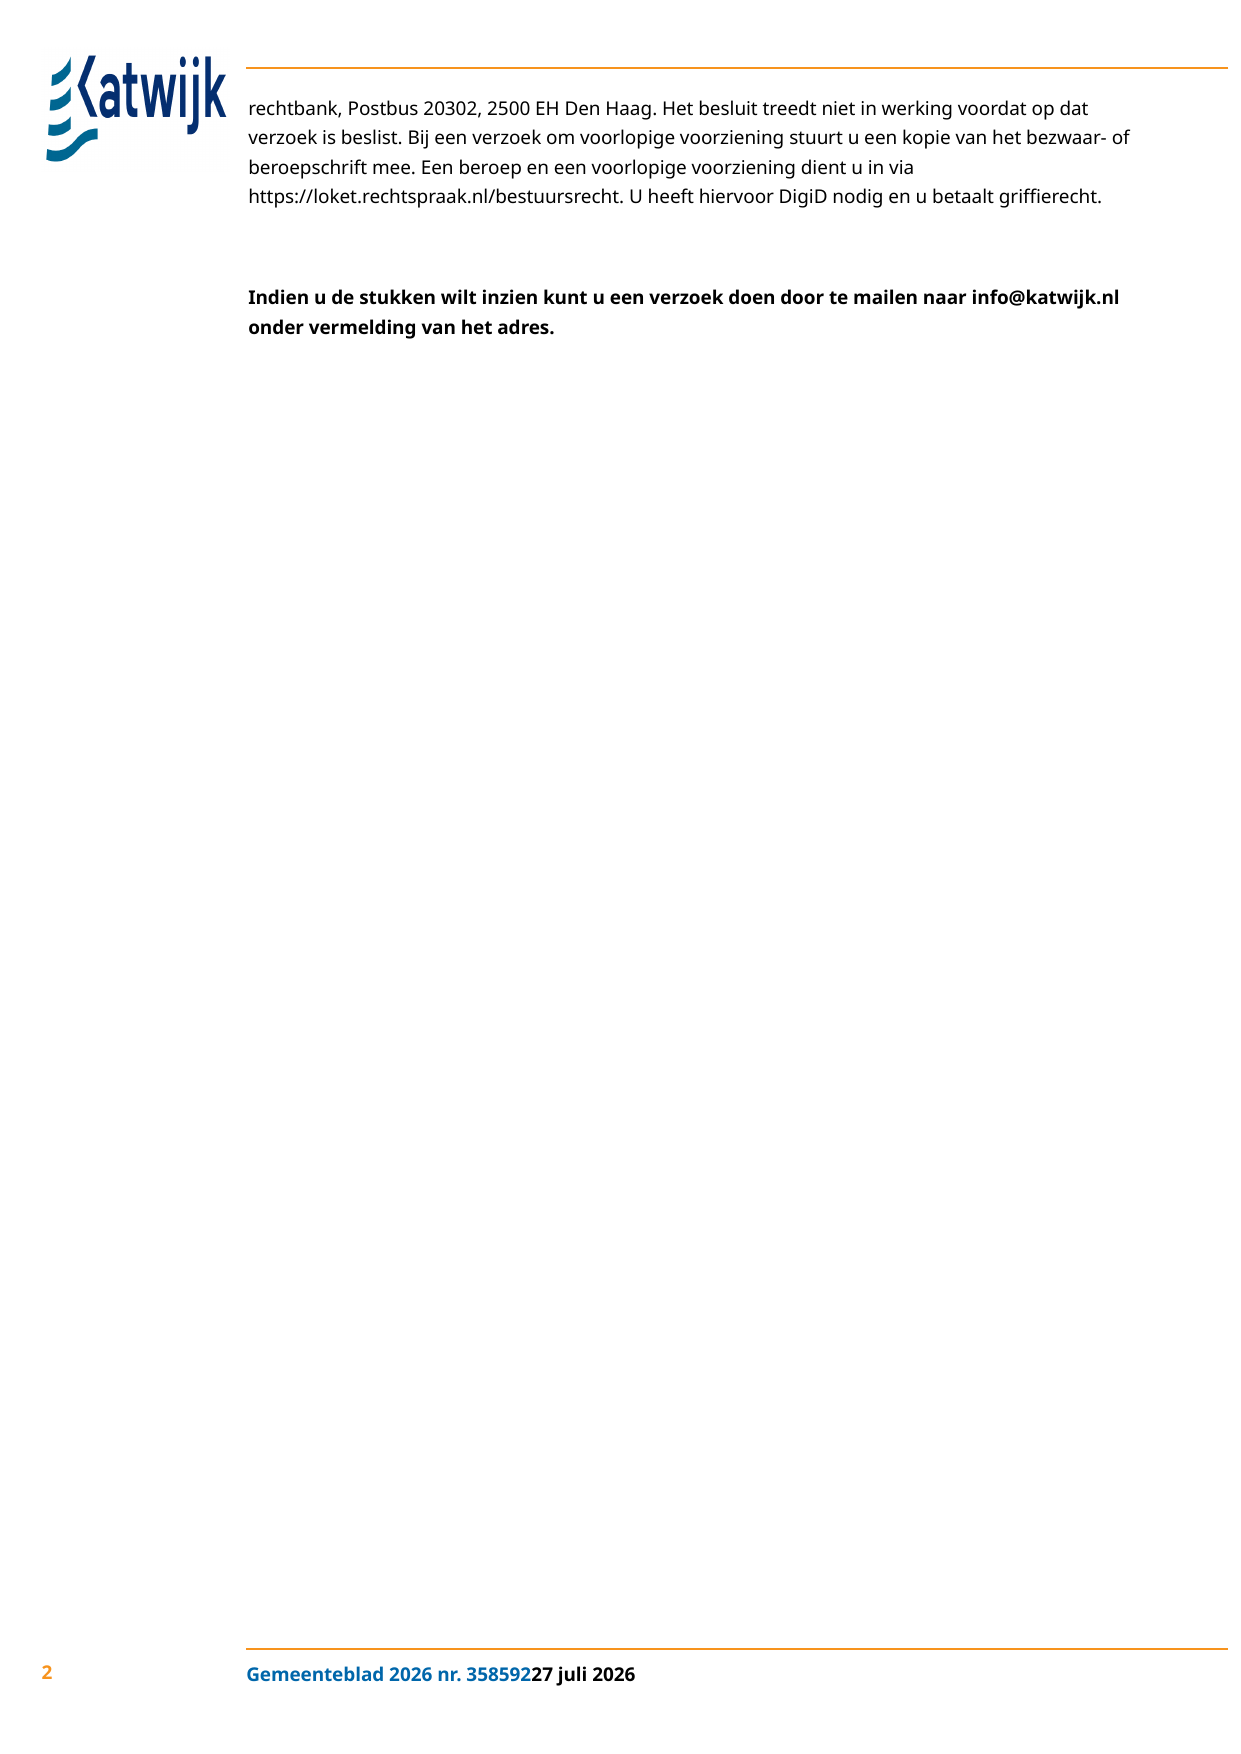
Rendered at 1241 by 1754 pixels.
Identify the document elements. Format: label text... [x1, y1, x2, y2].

text rechtbank, Postbus 20302, 2500 EH Den Haag. Het besluit treedt niet in werking voordat op dat verzoek is beslist. Bij een verzoek om voorlopige voorziening stuurt u een kopie van het bezwaar- of beroepschrift mee. Een beroep en een voorlopige voorziening dient u in via https://loket.rechtspraak.nl/bestuursrecht. U heeft hiervoor DigiD nodig en u betaalt griffierecht. [248, 95, 1152, 209]
picture [41, 47, 231, 172]
text Indien u de stukken wilt inzien kunt u een verzoek doen door te mailen naar info@katwijk.nl onder vermelding van het adres. [248, 284, 1152, 340]
